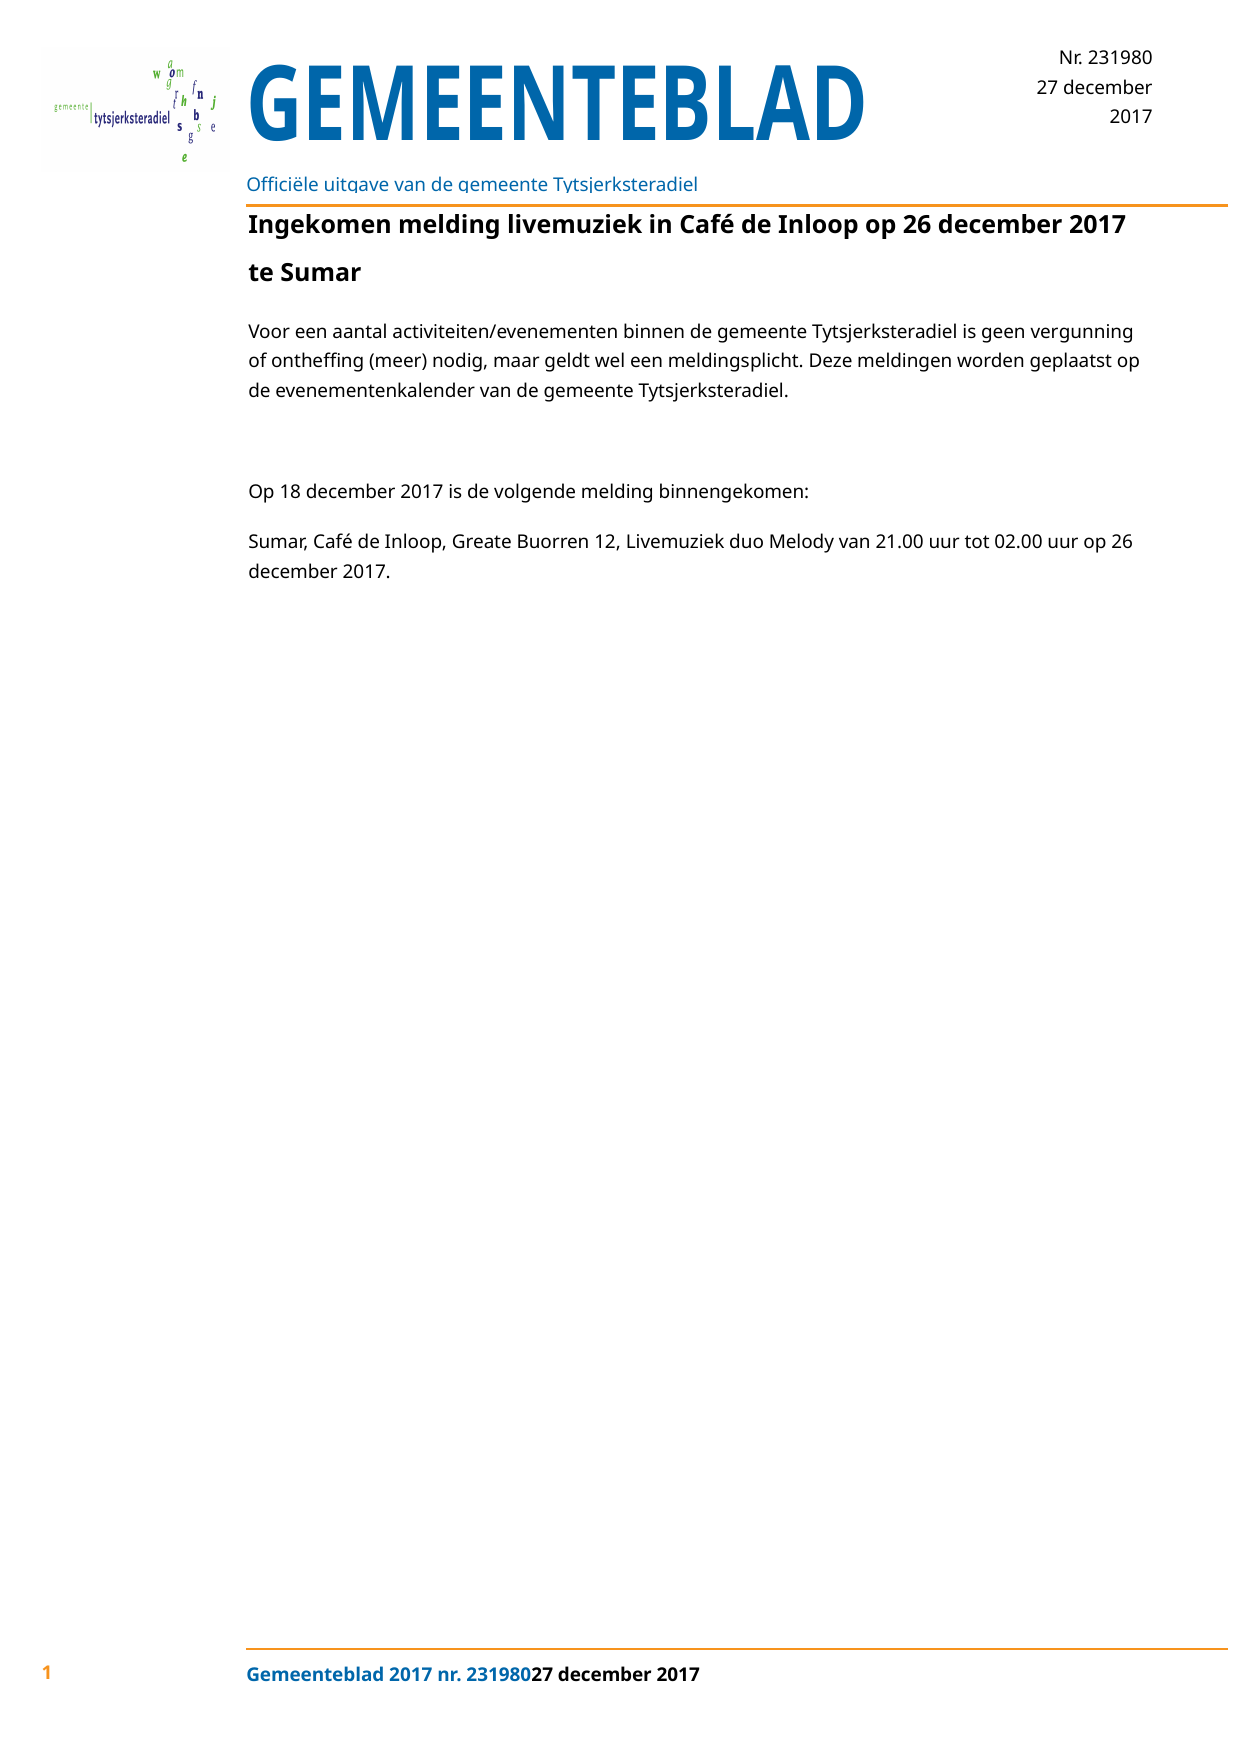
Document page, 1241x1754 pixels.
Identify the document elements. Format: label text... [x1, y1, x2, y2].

text Voor een aantal activiteiten/evenementen binnen de gemeente Tytsjerksteradiel is geen ver­gun­ning of ontheffing (meer) nodig, maar geldt wel een meldings­plicht. Deze meldingen worden geplaatst op de evenementenkalender van de gemeente Tytsjerksteradiel. [248, 318, 1152, 403]
text Op 18 december 2017 is de volgende melding binnengekomen: [248, 478, 1152, 504]
text Ingekomen melding livemuziek in Café de Inloop op 26 december 2017 te Sumar [248, 207, 1152, 288]
picture [41, 47, 231, 172]
text Sumar, Café de Inloop, Greate Buorren 12, Livemuziek duo Melody van 21.00 uur tot 02.00 uur op 26 december 2017. [248, 528, 1152, 584]
